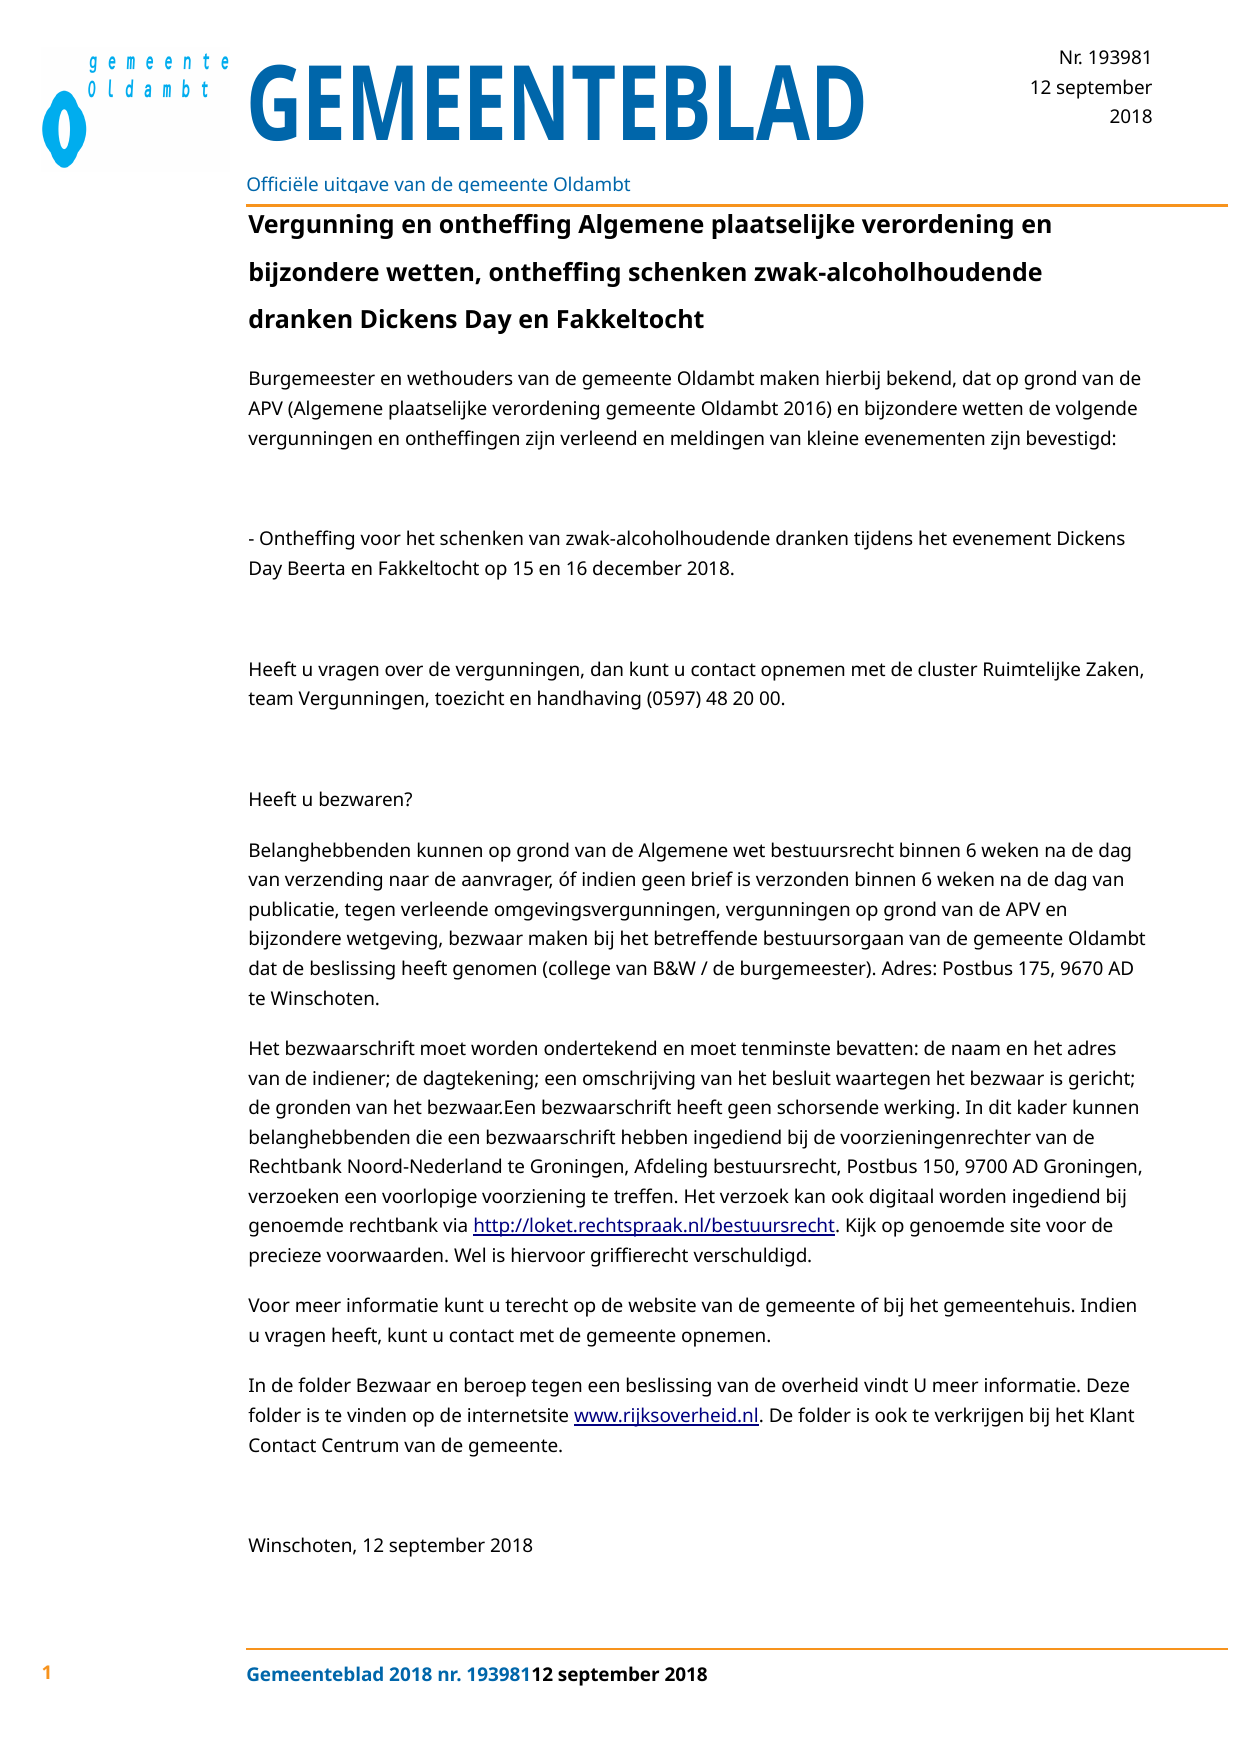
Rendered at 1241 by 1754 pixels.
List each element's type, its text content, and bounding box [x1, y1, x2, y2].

picture [41, 47, 231, 172]
text In de folder Bezwaar en beroep tegen een beslissing van de overheid vindt U meer informatie. Deze folder is te vinden op de internetsite www.rijksoverheid.nl. De folder is ook te verkrijgen bij het Klant Contact Centrum van de gemeente. [248, 1373, 1152, 1457]
text Heeft u bezwaren? [248, 786, 1152, 812]
text Voor meer informatie kunt u terecht op de website van de gemeente of bij het gemeentehuis. Indien u vragen heeft, kunt u contact met de gemeente opnemen. [248, 1293, 1152, 1348]
text Het bezwaarschrift moet worden ondertekend en moet tenminste bevatten: de naam en het adres van de indiener; de dagtekening; een omschrijving van het besluit waartegen het bezwaar is gericht; de gronden van het bezwaar.Een bezwaarschrift heeft geen schorsende werking. In dit kader kunnen belanghebbenden die een bezwaarschrift hebben ingediend bij de voorzieningenrechter van de Rechtbank Noord-Nederland te Groningen, Afdeling bestuursrecht, Postbus 150, 9700 AD Groningen, verzoeken een voorlopige voorziening te treffen. Het verzoek kan ook digitaal worden ingediend bij genoemde rechtbank via http://loket.rechtspraak.nl/bestuursrecht. Kijk op genoemde site voor de precieze voorwaarden. Wel is hiervoor griffierecht verschuldigd. [248, 1035, 1152, 1268]
text Burgemeester en wethouders van de gemeente Oldambt maken hierbij bekend, dat op grond van de APV (Algemene plaatselijke verordening gemeente Oldambt 2016) en bijzondere wetten de volgende vergunningen en ontheffingen zijn verleend en meldingen van kleine evenementen zijn bevestigd: [248, 366, 1152, 450]
text Vergunning en ontheffing Algemene plaatselijke verordening en bijzondere wetten, ontheffing schenken zwak-alcoholhoudende dranken Dickens Day en Fakkeltocht [248, 207, 1152, 336]
text Winschoten, 12 september 2018 [248, 1533, 1152, 1558]
text - Ontheffing voor het schenken van zwak-alcoholhoudende dranken tijdens het evenement Dickens Day Beerta en Fakkeltocht op 15 en 16 december 2018. [248, 526, 1152, 581]
text Belanghebbenden kunnen op grond van de Algemene wet bestuursrecht binnen 6 weken na de dag van verzending naar de aanvrager, óf indien geen brief is verzonden binnen 6 weken na de dag van publicatie, tegen verleende omgevingsvergunningen, vergunningen op grond van de APV en bijzondere wetgeving, bezwaar maken bij het betreffende bestuursorgaan van de gemeente Oldambt dat de beslissing heeft genomen (college van B&W / de burgemeester). Adres: Postbus 175, 9670 AD te Winschoten. [248, 837, 1152, 1010]
text Heeft u vragen over de vergunningen, dan kunt u contact opnemen met de cluster Ruimtelijke Zaken, team Vergunningen, toezicht en handhaving (0597) 48 20 00. [248, 656, 1152, 711]
